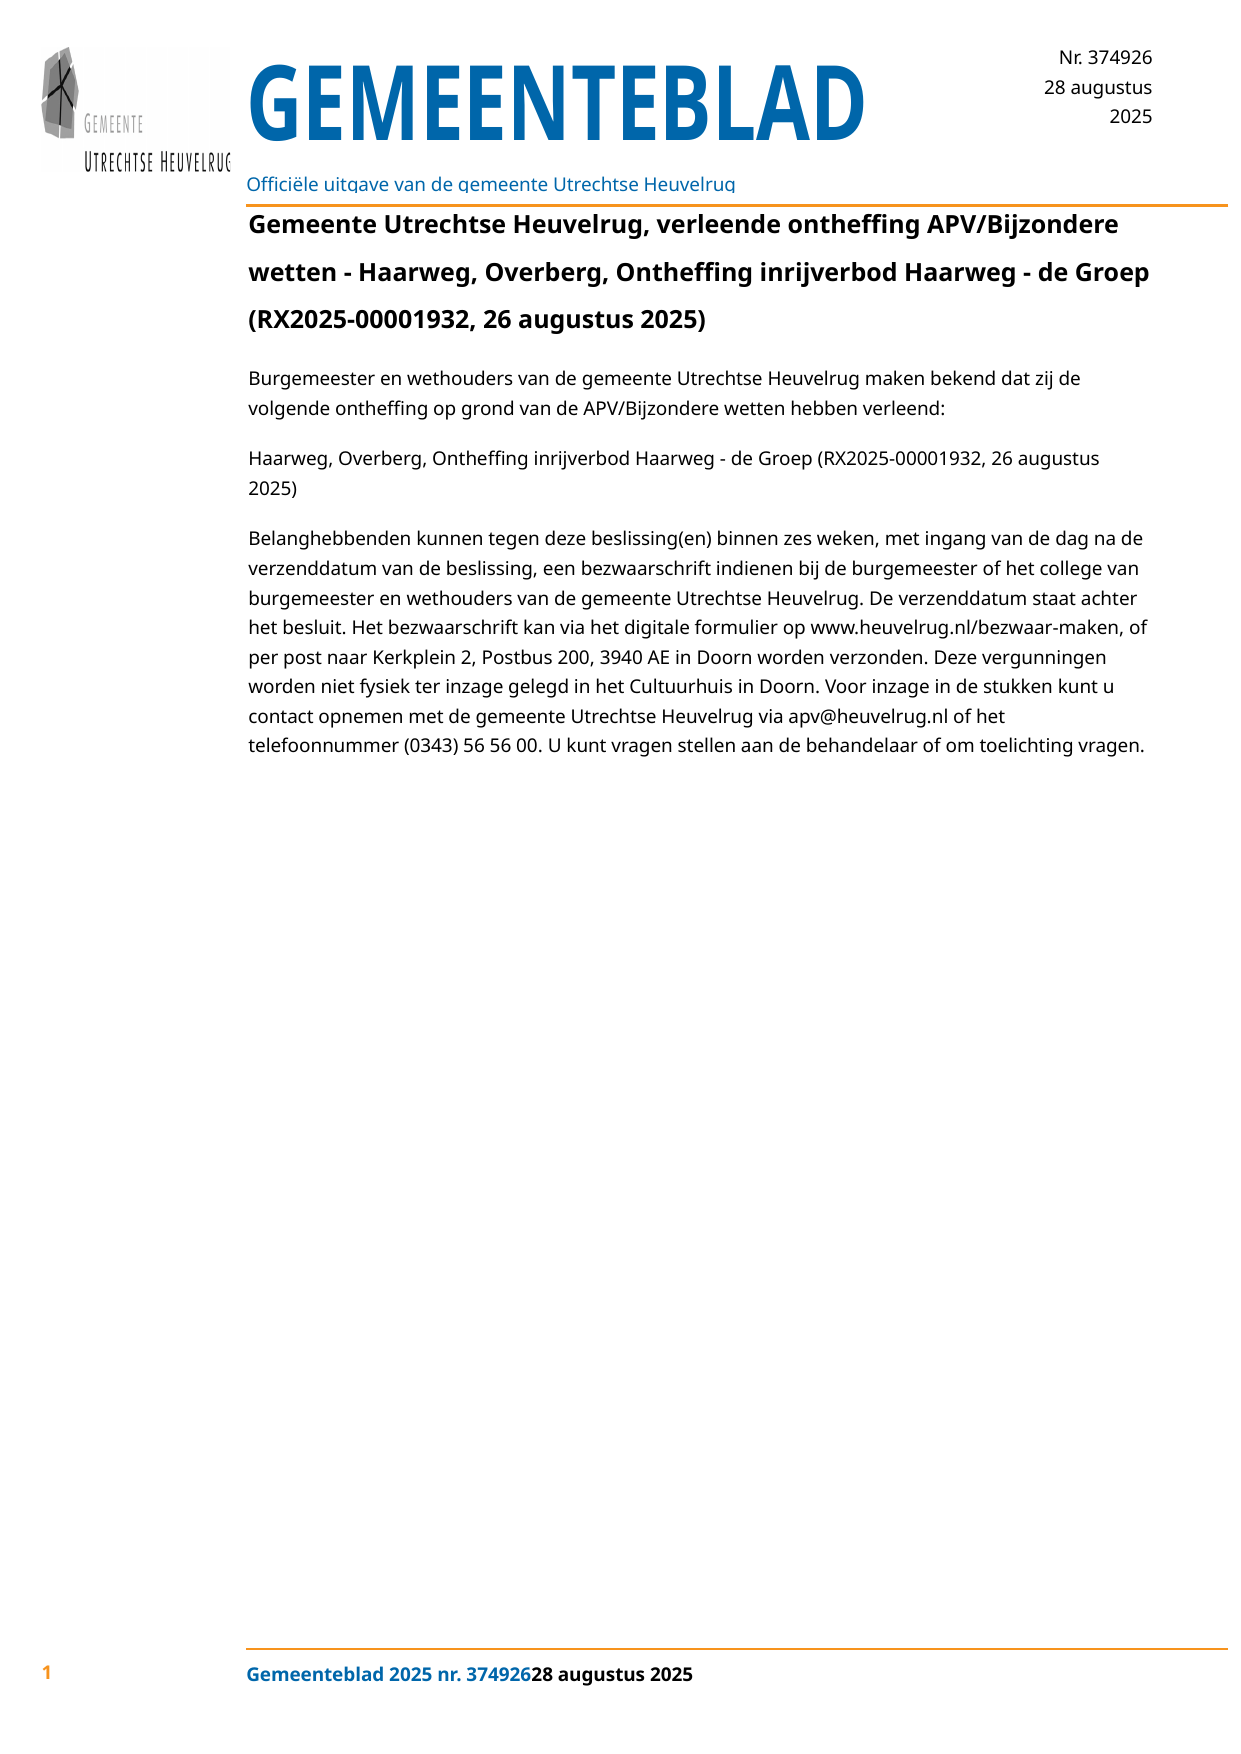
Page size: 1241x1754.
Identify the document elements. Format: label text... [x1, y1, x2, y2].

picture [41, 47, 231, 172]
text Haarweg, Overberg, Ontheffing inrijverbod Haarweg - de Groep (RX2025-00001932, 26 augustus 2025) [248, 446, 1152, 501]
text Belanghebbenden kunnen tegen deze beslissing(en) binnen zes weken, met ingang van de dag na de verzenddatum van de beslissing, een bezwaarschrift indienen bij de burgemeester of het college van burgemeester en wethouders van de gemeente Utrechtse Heuvelrug. De verzenddatum staat achter het besluit. Het bezwaarschrift kan via het digitale formulier op www.heuvelrug.nl/bezwaar-maken, of per post naar Kerkplein 2, Postbus 200, 3940 AE in Doorn worden verzonden. Deze vergunningen worden niet fysiek ter inzage gelegd in het Cultuurhuis in Doorn. Voor inzage in de stukken kunt u contact opnemen met de gemeente Utrechtse Heuvelrug via apv@heuvelrug.nl of het telefoonnummer (0343) 56 56 00. U kunt vragen stellen aan de behandelaar of om toelichting vragen. [248, 526, 1152, 758]
text Burgemeester en wethouders van de gemeente Utrechtse Heuvelrug maken bekend dat zij de volgende ontheffing op grond van de APV/Bijzondere wetten hebben verleend: [248, 366, 1152, 421]
text Gemeente Utrechtse Heuvelrug, verleende ontheffing APV/Bijzondere wetten - Haarweg, Overberg, Ontheffing inrijverbod Haarweg - de Groep (RX2025-00001932, 26 augustus 2025) [248, 207, 1152, 336]
